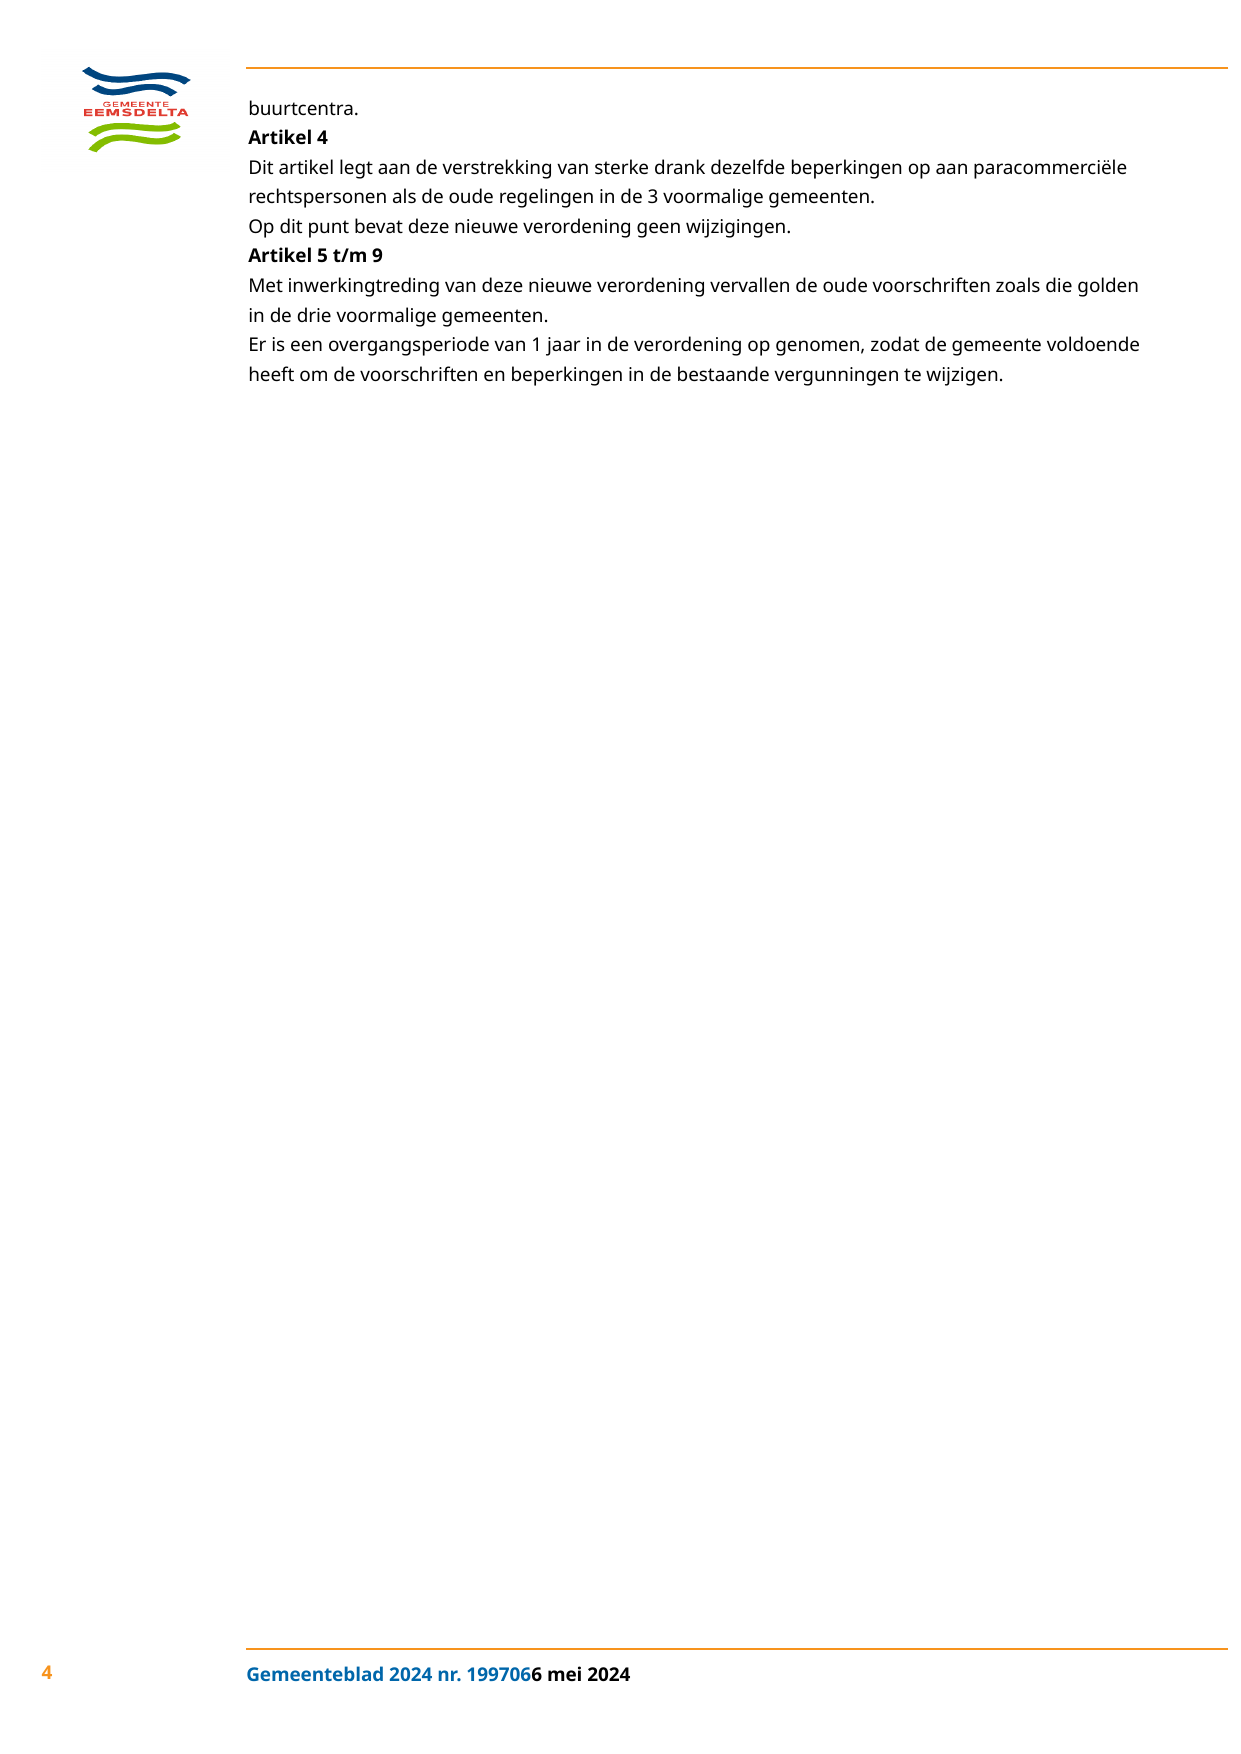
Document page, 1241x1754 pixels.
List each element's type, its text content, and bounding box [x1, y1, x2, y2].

picture [41, 47, 231, 172]
text Artikel 5 t/m 9 [248, 243, 1152, 268]
text Met inwerkingtreding van deze nieuwe verordening vervallen de oude voorschriften zoals die golden in de drie voormalige gemeenten. [248, 272, 1152, 328]
text Er is een overgangsperiode van 1 jaar in de verordening op genomen, zodat de gemeente voldoende heeft om de voorschriften en beperkingen in de bestaande vergunningen te wijzigen. [248, 331, 1152, 387]
text Artikel 4 [248, 124, 1152, 150]
text Op dit punt bevat deze nieuwe verordening geen wijzigingen. [248, 213, 1152, 239]
text Dit artikel legt aan de verstrekking van sterke drank dezelfde beperkingen op aan paracommerciële rechtspersonen als de oude regelingen in de 3 voormalige gemeenten. [248, 154, 1152, 209]
text buurtcentra. [248, 95, 1152, 121]
